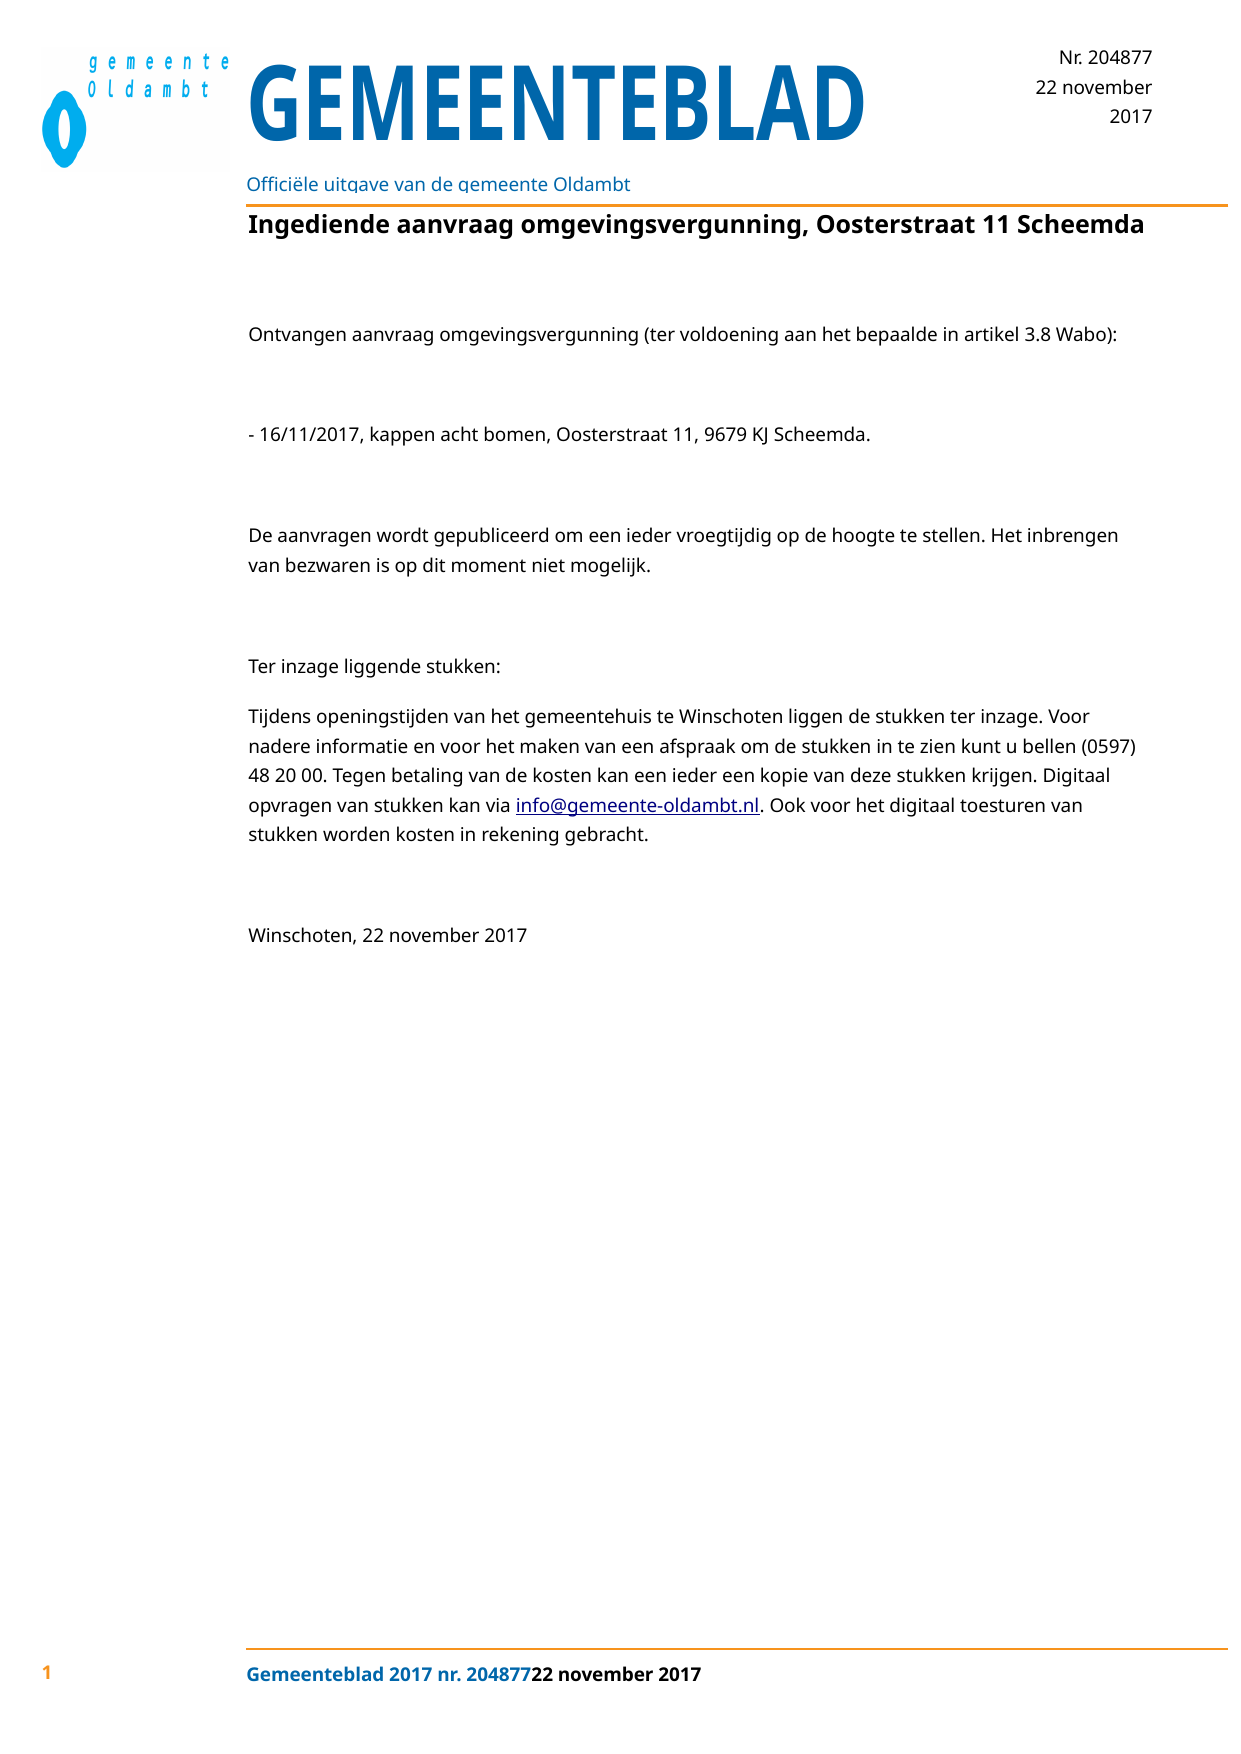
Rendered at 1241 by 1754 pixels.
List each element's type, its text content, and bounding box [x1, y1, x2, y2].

text - 16/11/2017, kappen acht bomen, Oosterstraat 11, 9679 KJ Scheemda. [248, 422, 1152, 447]
text Winschoten, 22 november 2017 [248, 922, 1152, 948]
picture [41, 47, 231, 172]
text Ontvangen aanvraag omgevingsvergunning (ter voldoening aan het bepaalde in artikel 3.8 Wabo): [248, 321, 1152, 346]
text Tijdens openingstijden van het gemeentehuis te Winschoten liggen de stukken ter inzage. Voor nadere informatie en voor het maken van een afspraak om de stukken in te zien kunt u bellen (0597) 48 20 00. Tegen betaling van de kosten kan een ieder een kopie van deze stukken krijgen. Digitaal opvragen van stukken kan via info@gemeente-oldambt.nl. Ook voor het digitaal toesturen van stukken worden kosten in rekening gebracht. [248, 703, 1152, 847]
text De aanvragen wordt gepubliceerd om een ieder vroegtijdig op de hoogte te stellen. Het inbrengen van bezwaren is op dit moment niet mogelijk. [248, 522, 1152, 578]
text Ter inzage liggende stukken: [248, 653, 1152, 678]
text Ingediende aanvraag omgevingsvergunning, Oosterstraat 11 Scheemda [248, 207, 1152, 241]
